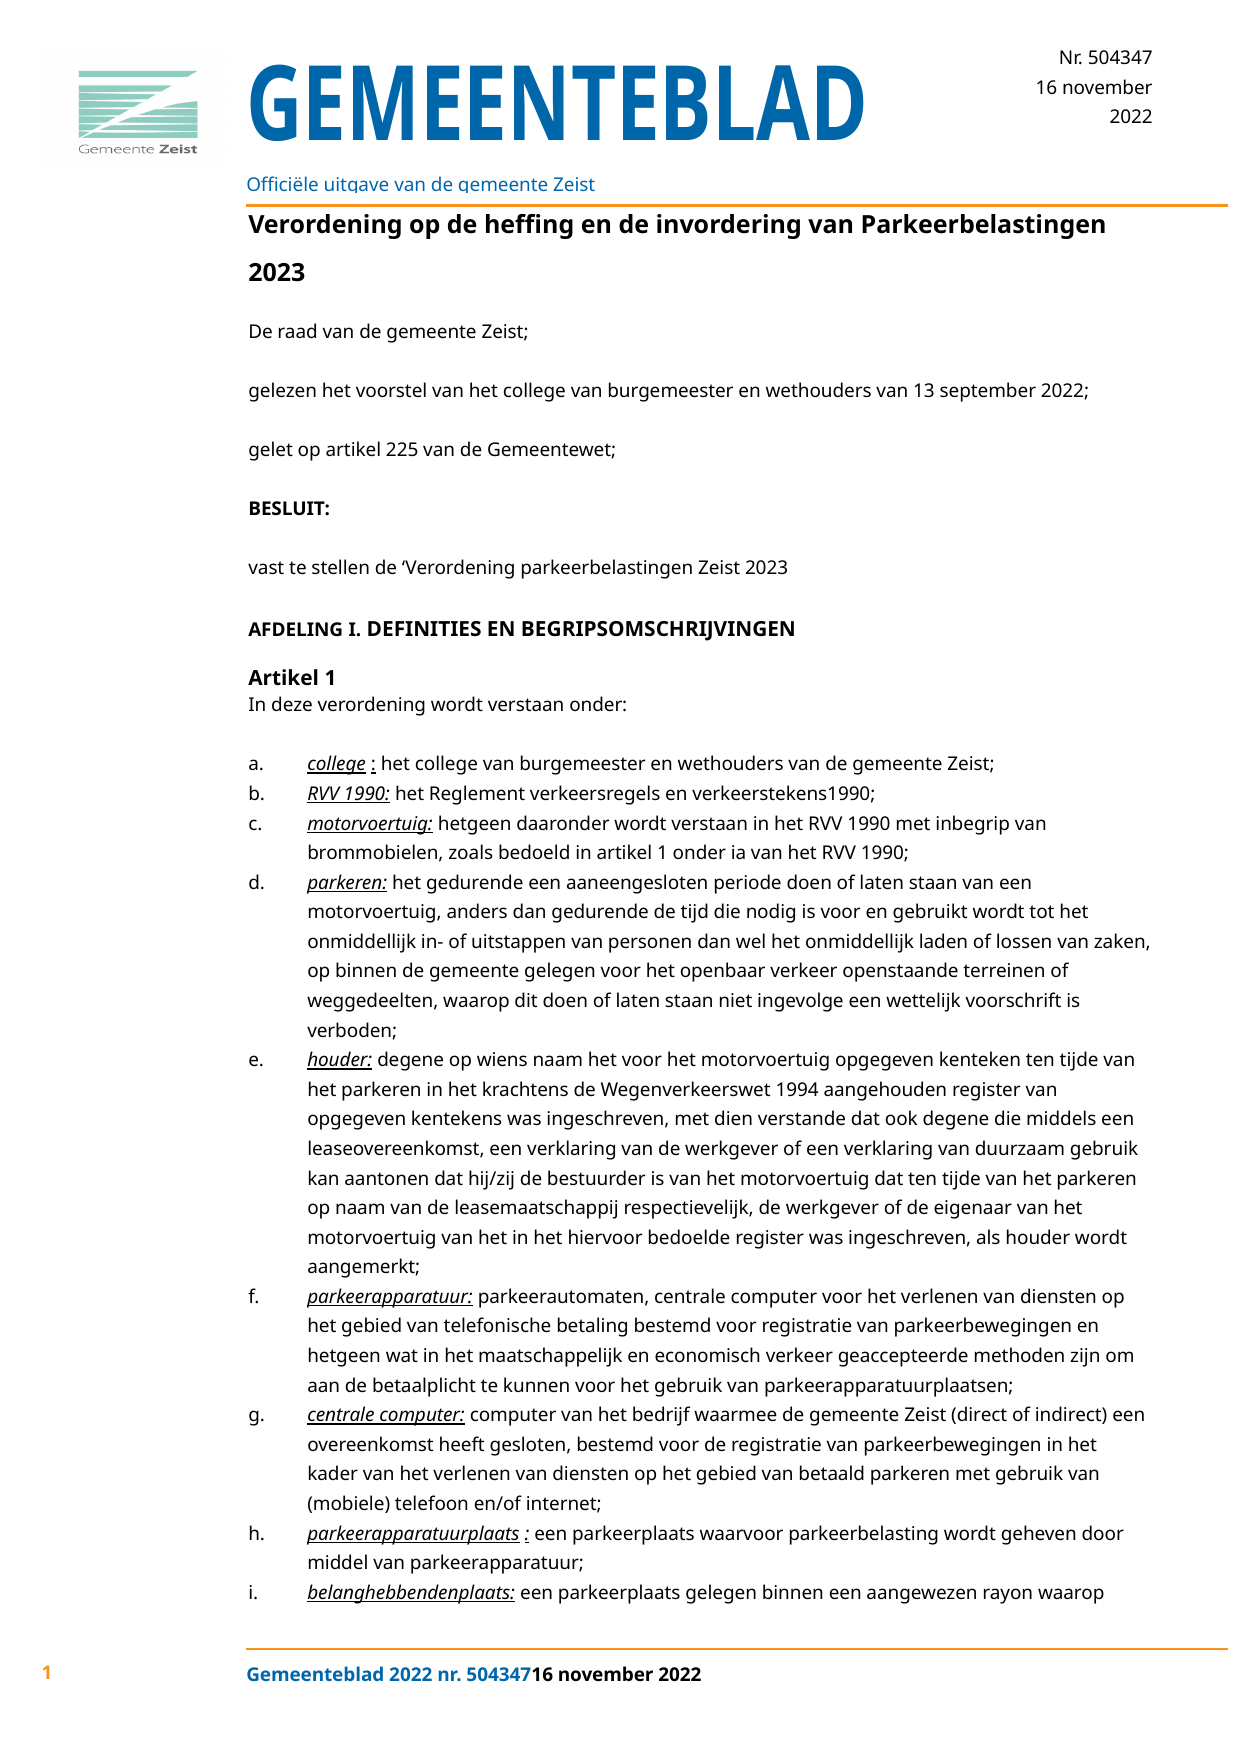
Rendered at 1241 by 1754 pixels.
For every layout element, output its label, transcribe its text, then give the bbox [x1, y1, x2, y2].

text AFDELING I. DEFINITIES EN BEGRIPSOMSCHRIJVINGEN [248, 614, 1152, 642]
text gelet op artikel 225 van de Gemeentewet; [248, 436, 1152, 462]
list parkeerapparatuurplaats : een parkeerplaats waarvoor parkeerbelasting wordt geheven door middel van parkeerapparatuur; [248, 1520, 1152, 1575]
text Artikel 1 [248, 663, 1152, 691]
list centrale computer: computer van het bedrijf waarmee de gemeente Zeist (direct of indirect) een overeenkomst heeft gesloten, bestemd voor de registratie van parkeerbewegingen in het kader van het verlenen van diensten op het gebied van betaald parkeren met gebruik van (mobiele) telefoon en/of internet; [248, 1401, 1152, 1516]
text BESLUIT: [248, 495, 1152, 521]
list college : het college van burgemeester en wethouders van de gemeente Zeist; [248, 751, 1152, 776]
list houder: degene op wiens naam het voor het motorvoertuig opgegeven kenteken ten tijde van het parkeren in het krachtens de Wegenverkeerswet 1994 aangehouden register van opgegeven kentekens was ingeschreven, met dien verstande dat ook degene die middels een leaseovereenkomst, een verklaring van de werkgever of een verklaring van duurzaam gebruik kan aantonen dat hij/zij de bestuurder is van het motorvoertuig dat ten tijde van het parkeren op naam van de leasemaatschappij respectievelijk, de werkgever of de eigenaar van het motorvoertuig van het in het hiervoor bedoelde register was ingeschreven, als houder wordt aangemerkt; [248, 1046, 1152, 1279]
text vast te stellen de ‘Verordening parkeerbelastingen Zeist 2023 [248, 554, 1152, 580]
text De raad van de gemeente Zeist; [248, 318, 1152, 344]
list RVV 1990: het Reglement verkeersregels en verkeerstekens1990; [248, 780, 1152, 806]
text Verordening op de heffing en de invordering van Parkeerbelastingen 2023 [248, 207, 1152, 288]
picture [41, 47, 231, 172]
list parkeerapparatuur: parkeerautomaten, centrale computer voor het verlenen van diensten op het gebied van telefonische betaling bestemd voor registratie van parkeerbewegingen en hetgeen wat in het maatschappelijk en economisch verkeer geaccepteerde methoden zijn om aan de betaalplicht te kunnen voor het gebruik van parkeerapparatuurplaatsen; [248, 1283, 1152, 1398]
text gelezen het voorstel van het college van burgemeester en wethouders van 13 september 2022; [248, 377, 1152, 403]
list parkeren: het gedurende een aaneengesloten periode doen of laten staan van een motorvoertuig, anders dan gedurende de tijd die nodig is voor en gebruikt wordt tot het onmiddellijk in- of uitstappen van personen dan wel het onmiddellijk laden of lossen van zaken, op binnen de gemeente gelegen voor het openbaar verkeer openstaande terreinen of weggedeelten, waarop dit doen of laten staan niet ingevolge een wettelijk voorschrift is verboden; [248, 869, 1152, 1043]
text In deze verordening wordt verstaan onder: [248, 691, 1152, 717]
list belanghebbendenplaats: een parkeerplaats gelegen binnen een aangewezen rayon waarop [248, 1579, 1152, 1605]
list motorvoertuig: hetgeen daaronder wordt verstaan in het RVV 1990 met inbegrip van brommobielen, zoals bedoeld in artikel 1 onder ia van het RVV 1990; [248, 810, 1152, 865]
